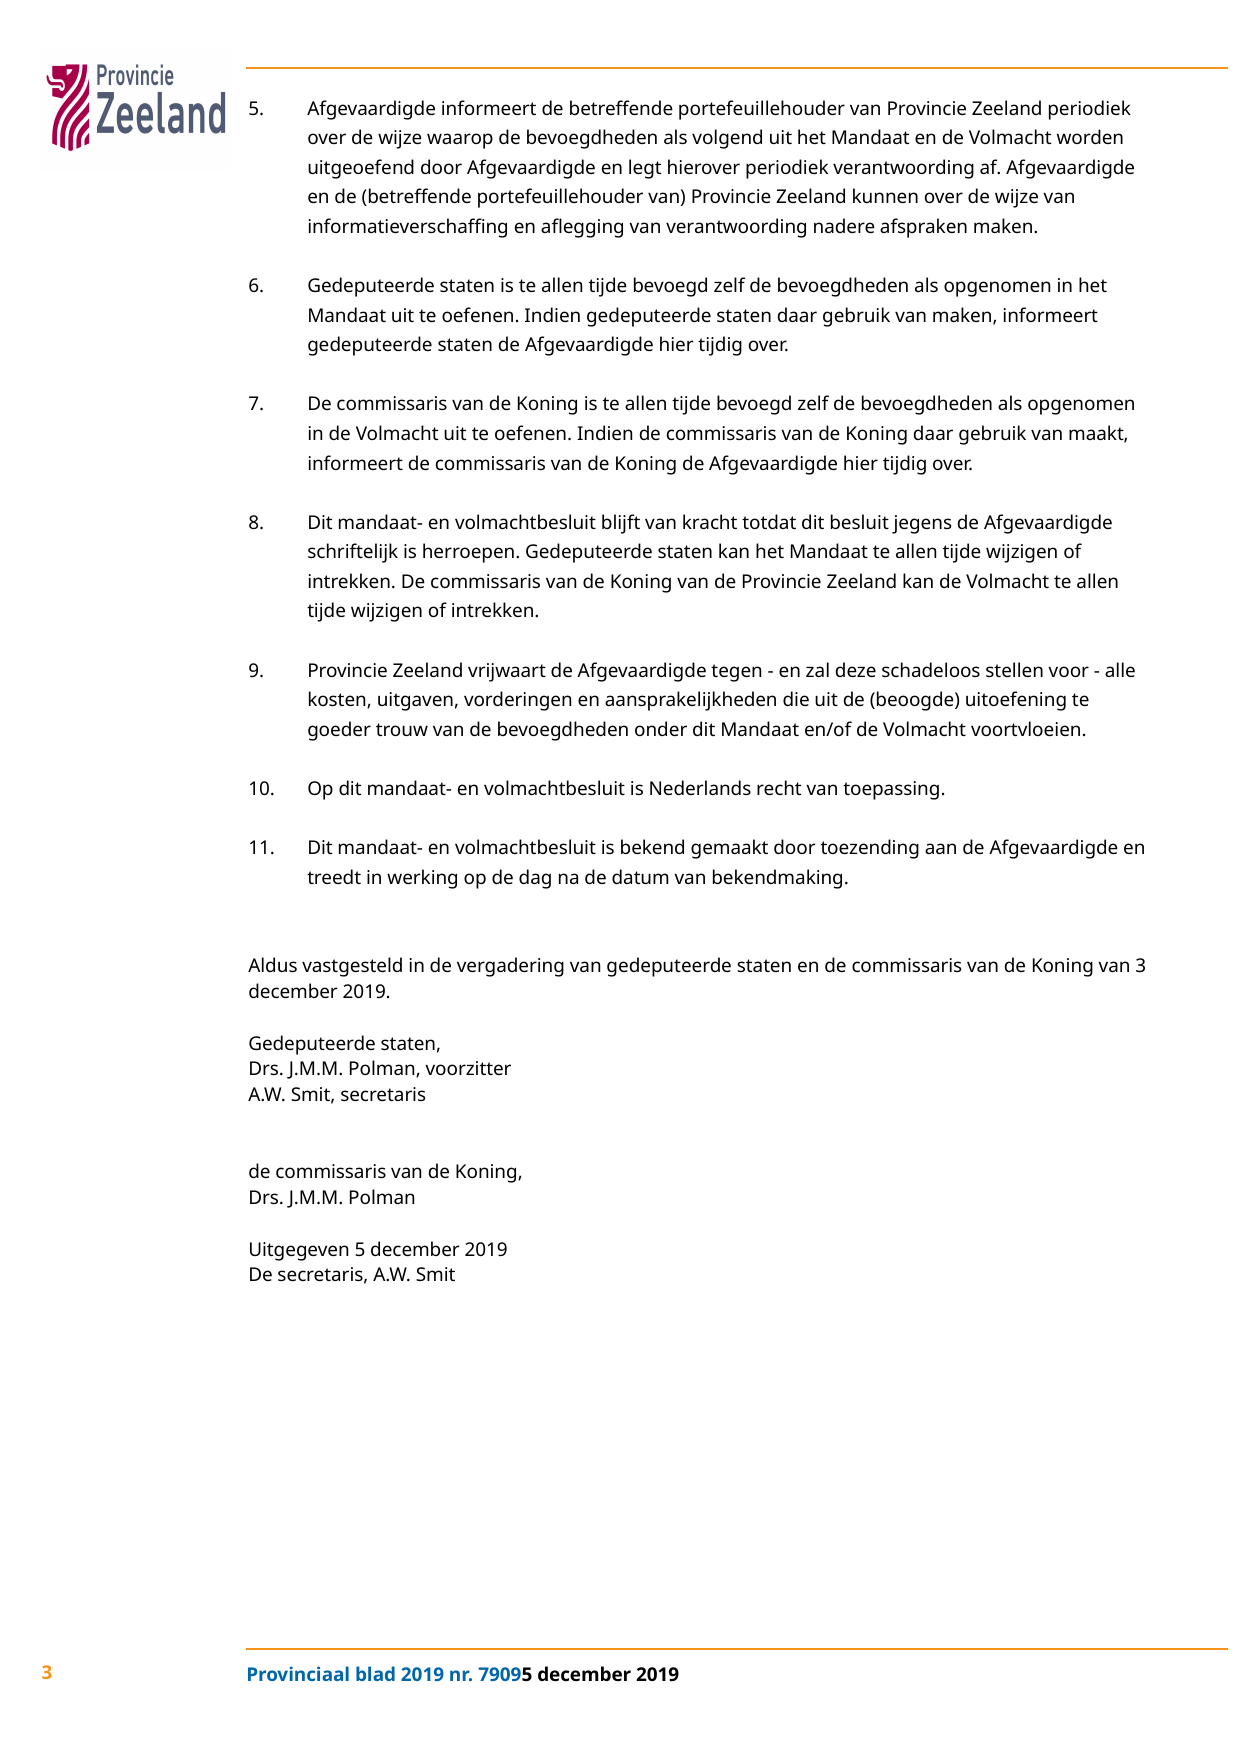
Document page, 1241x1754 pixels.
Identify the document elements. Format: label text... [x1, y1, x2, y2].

list Gedeputeerde staten is te allen tijde bevoegd zelf de bevoegdheden als opgenomen in het Mandaat uit te oefenen. Indien gedeputeerde staten daar gebruik van maken, informeert gedeputeerde staten de Afgevaardigde hier tijdig over. [248, 272, 1152, 357]
text Uitgegeven 5 december 2019 [248, 1236, 1152, 1261]
text Drs. J.M.M. Polman [248, 1184, 1152, 1210]
list Dit mandaat- en volmachtbesluit blijft van kracht totdat dit besluit jegens de Afgevaardigde schriftelijk is herroepen. Gedeputeerde staten kan het Mandaat te allen tijde wijzigen of intrekken. De commissaris van de Koning van de Provincie Zeeland kan de Volmacht te allen tijde wijzigen of intrekken. [248, 509, 1152, 623]
list Op dit mandaat- en volmachtbesluit is Nederlands recht van toepassing. [248, 775, 1152, 801]
text A.W. Smit, secretaris [248, 1081, 1152, 1107]
list Afgevaardigde informeert de betreffende portefeuillehouder van Provincie Zeeland periodiek over de wijze waarop de bevoegdheden als volgend uit het Mandaat en de Volmacht worden uitgeoefend door Afgevaardigde en legt hierover periodiek verantwoording af. Afgevaardigde en de (betreffende portefeuillehouder van) Provincie Zeeland kunnen over de wijze van informatieverschaffing en aflegging van verantwoording nadere afspraken maken. [248, 95, 1152, 239]
list De commissaris van de Koning is te allen tijde bevoegd zelf de bevoegdheden als opgenomen in de Volmacht uit te oefenen. Indien de commissaris van de Koning daar gebruik van maakt, informeert de commissaris van de Koning de Afgevaardigde hier tijdig over. [248, 391, 1152, 476]
text Drs. J.M.M. Polman, voorzitter [248, 1056, 1152, 1081]
list Dit mandaat- en volmachtbesluit is bekend gemaakt door toezending aan de Afgevaardigde en treedt in werking op de dag na de datum van bekendmaking. [248, 834, 1152, 890]
list Provincie Zeeland vrijwaart de Afgevaardigde tegen - en zal deze schadeloos stellen voor - alle kosten, uitgaven, vorderingen en aansprakelijkheden die uit de (beoogde) uitoefening te goeder trouw van de bevoegdheden onder dit Mandaat en/of de Volmacht voortvloeien. [248, 657, 1152, 742]
text Aldus vastgesteld in de vergadering van gedeputeerde staten en de commissaris van de Koning van 3 december 2019. [248, 953, 1152, 1004]
text de commissaris van de Koning, [248, 1158, 1152, 1184]
text Gedeputeerde staten, [248, 1030, 1152, 1056]
picture [41, 47, 231, 172]
text De secretaris, A.W. Smit [248, 1261, 1152, 1287]
